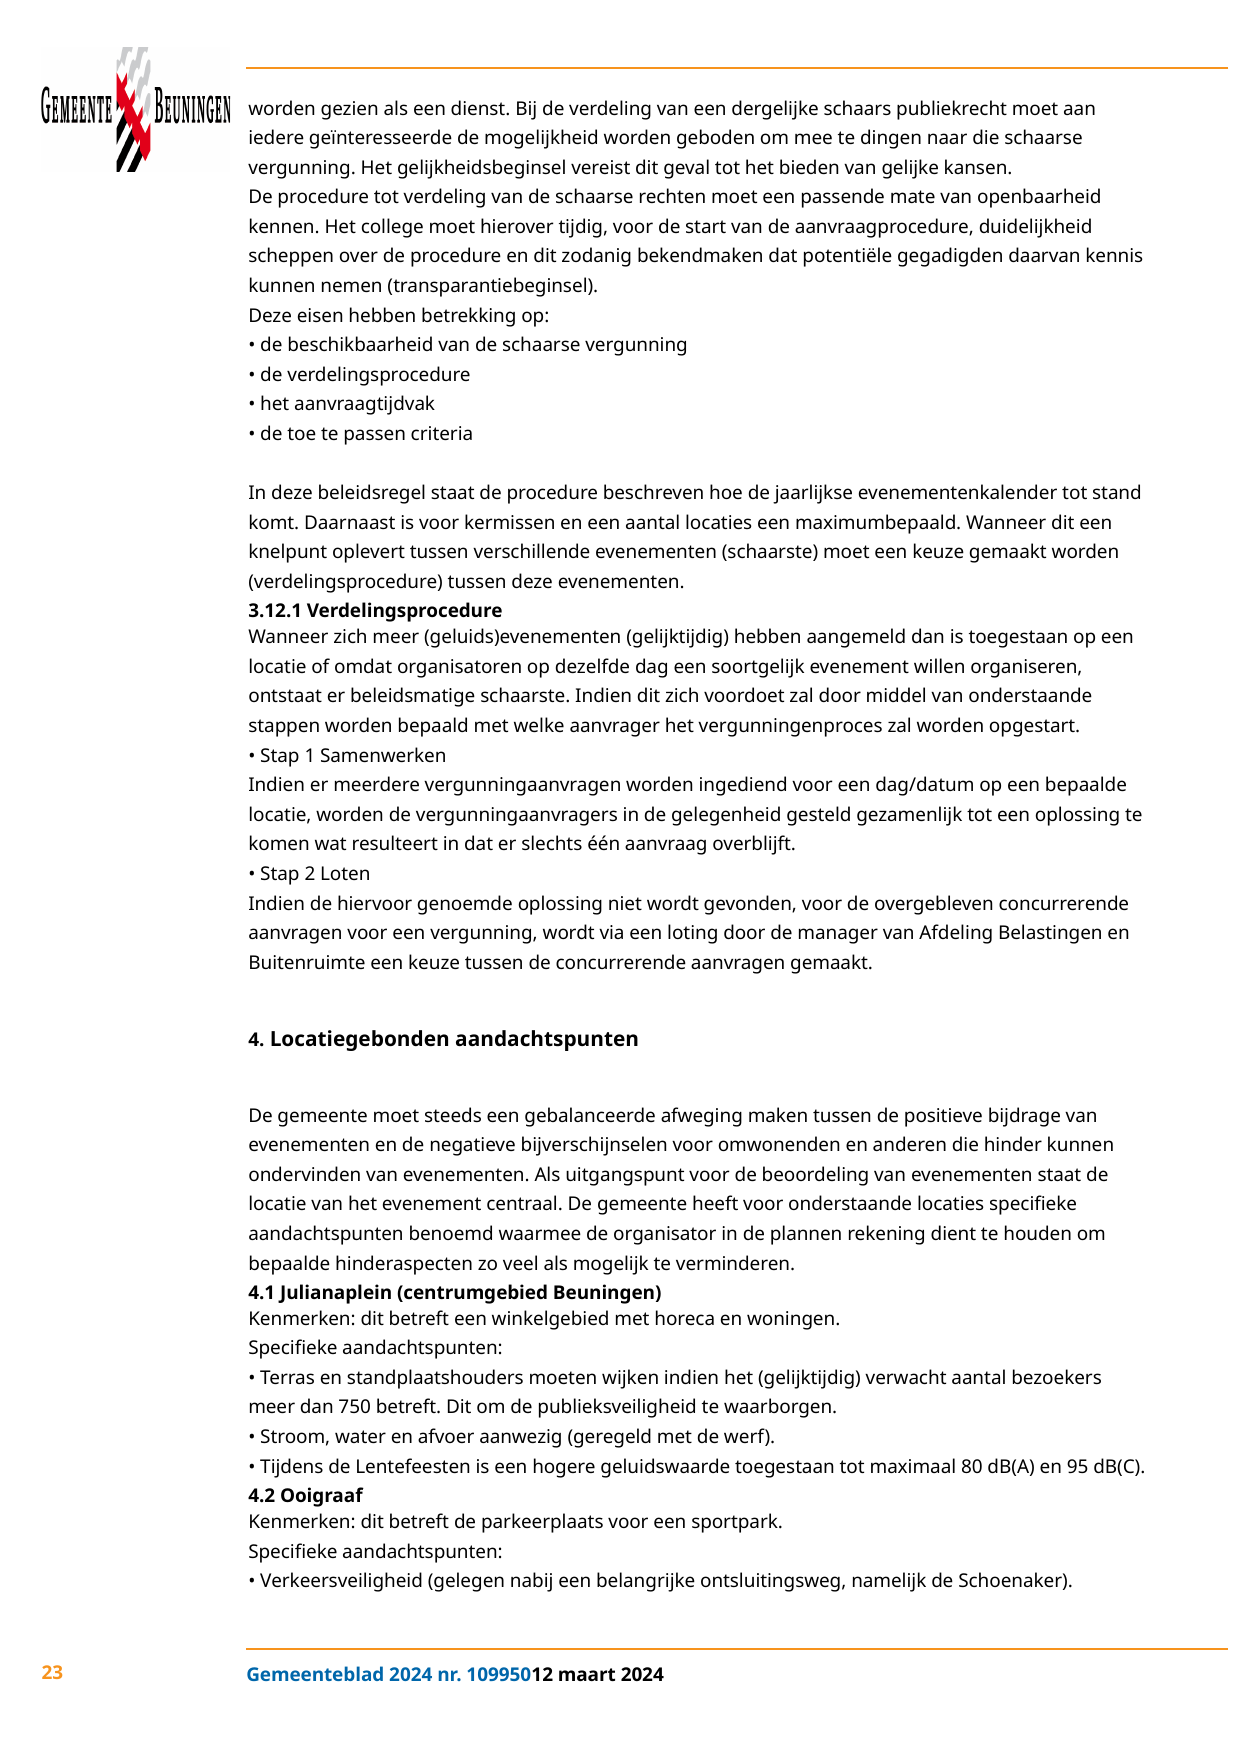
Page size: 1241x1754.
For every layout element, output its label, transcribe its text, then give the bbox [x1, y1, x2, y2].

text • Tijdens de Lentefeesten is een hogere geluidswaarde toegestaan tot maximaal 80 dB(A) en 95 dB(C). [248, 1453, 1152, 1479]
text • de verdelingsprocedure [248, 361, 1152, 387]
text • Stroom, water en afvoer aanwezig (geregeld met de werf). [248, 1423, 1152, 1449]
text 4.2 Ooigraaf [248, 1482, 1152, 1508]
picture [41, 47, 231, 172]
text 4.1 Julianaplein (centrumgebied Beuningen) [248, 1279, 1152, 1305]
text 4. Locatiegebonden aandachtspunten [248, 1024, 1152, 1052]
text 3.12.1 Verdelingsprocedure [248, 598, 1152, 623]
text Specifieke aandachtspunten: [248, 1538, 1152, 1563]
text Wanneer zich meer (geluids)evenementen (gelijktijdig) hebben aangemeld dan is toegestaan op een locatie of omdat organisatoren op dezelfde dag een soortgelijk evenement willen organiseren, ontstaat er beleidsmatige schaarste. Indien dit zich voordoet zal door middel van onderstaande stappen worden bepaald met welke aanvrager het vergunningenproces zal worden opgestart. [248, 623, 1152, 738]
text In deze beleidsregel staat de procedure beschreven hoe de jaarlijkse evenementenkalender tot stand komt. Daarnaast is voor kermissen en een aantal locaties een maximumbepaald. Wanneer dit een knelpunt oplevert tussen verschillende evenementen (schaarste) moet een keuze gemaakt worden (verdelingsprocedure) tussen deze evenementen. [248, 479, 1152, 594]
text Deze eisen hebben betrekking op: [248, 302, 1152, 328]
text • de beschikbaarheid van de schaarse vergunning [248, 331, 1152, 357]
text Kenmerken: dit betreft een winkelgebied met horeca en woningen. [248, 1305, 1152, 1331]
text • Verkeersveiligheid (gelegen nabij een belangrijke ontsluitingsweg, namelijk de Schoenaker). [248, 1567, 1152, 1593]
text • Stap 1 Samenwerken [248, 742, 1152, 767]
text • Stap 2 Loten [248, 860, 1152, 886]
text Specifieke aandachtspunten: [248, 1334, 1152, 1360]
text • de toe te passen criteria [248, 420, 1152, 446]
text Indien er meerdere vergunningaanvragen worden ingediend voor een dag/datum op een bepaalde locatie, worden de vergunningaanvragers in de gelegenheid gesteld gezamenlijk tot een oplossing te komen wat resulteert in dat er slechts één aanvraag overblijft. [248, 771, 1152, 856]
text Kenmerken: dit betreft de parkeerplaats voor een sportpark. [248, 1508, 1152, 1534]
text De gemeente moet steeds een gebalanceerde afweging maken tussen de positieve bijdrage van evenementen en de negatieve bijverschijnselen voor omwonenden en anderen die hinder kunnen ondervinden van evenementen. Als uitgangspunt voor de beoordeling van evenementen staat de locatie van het evenement centraal. De gemeente heeft voor onderstaande locaties specifieke aandachtspunten benoemd waarmee de organisator in de plannen rekening dient te houden om bepaalde hinderaspecten zo veel als mogelijk te verminderen. [248, 1102, 1152, 1275]
text • het aanvraagtijdvak [248, 391, 1152, 416]
text Indien de hiervoor genoemde oplossing niet wordt gevonden, voor de overgebleven concurrerende aanvragen voor een vergunning, wordt via een loting door de manager van Afdeling Belastingen en Buitenruimte een keuze tussen de concurrerende aanvragen gemaakt. [248, 890, 1152, 974]
text worden gezien als een dienst. Bij de verdeling van een dergelijke schaars publiekrecht moet aan iedere geïnteresseerde de mogelijkheid worden geboden om mee te dingen naar die schaarse vergunning. Het gelijkheidsbeginsel vereist dit geval tot het bieden van gelijke kansen. [248, 95, 1152, 180]
text • Terras en standplaatshouders moeten wijken indien het (gelijktijdig) verwacht aantal bezoekers meer dan 750 betreft. Dit om de publieksveiligheid te waarborgen. [248, 1364, 1152, 1419]
text De procedure tot verdeling van de schaarse rechten moet een passende mate van openbaarheid kennen. Het college moet hierover tijdig, voor de start van de aanvraagprocedure, duidelijkheid scheppen over de procedure en dit zodanig bekendmaken dat potentiële gegadigden daarvan kennis kunnen nemen (transparantiebeginsel). [248, 183, 1152, 298]
